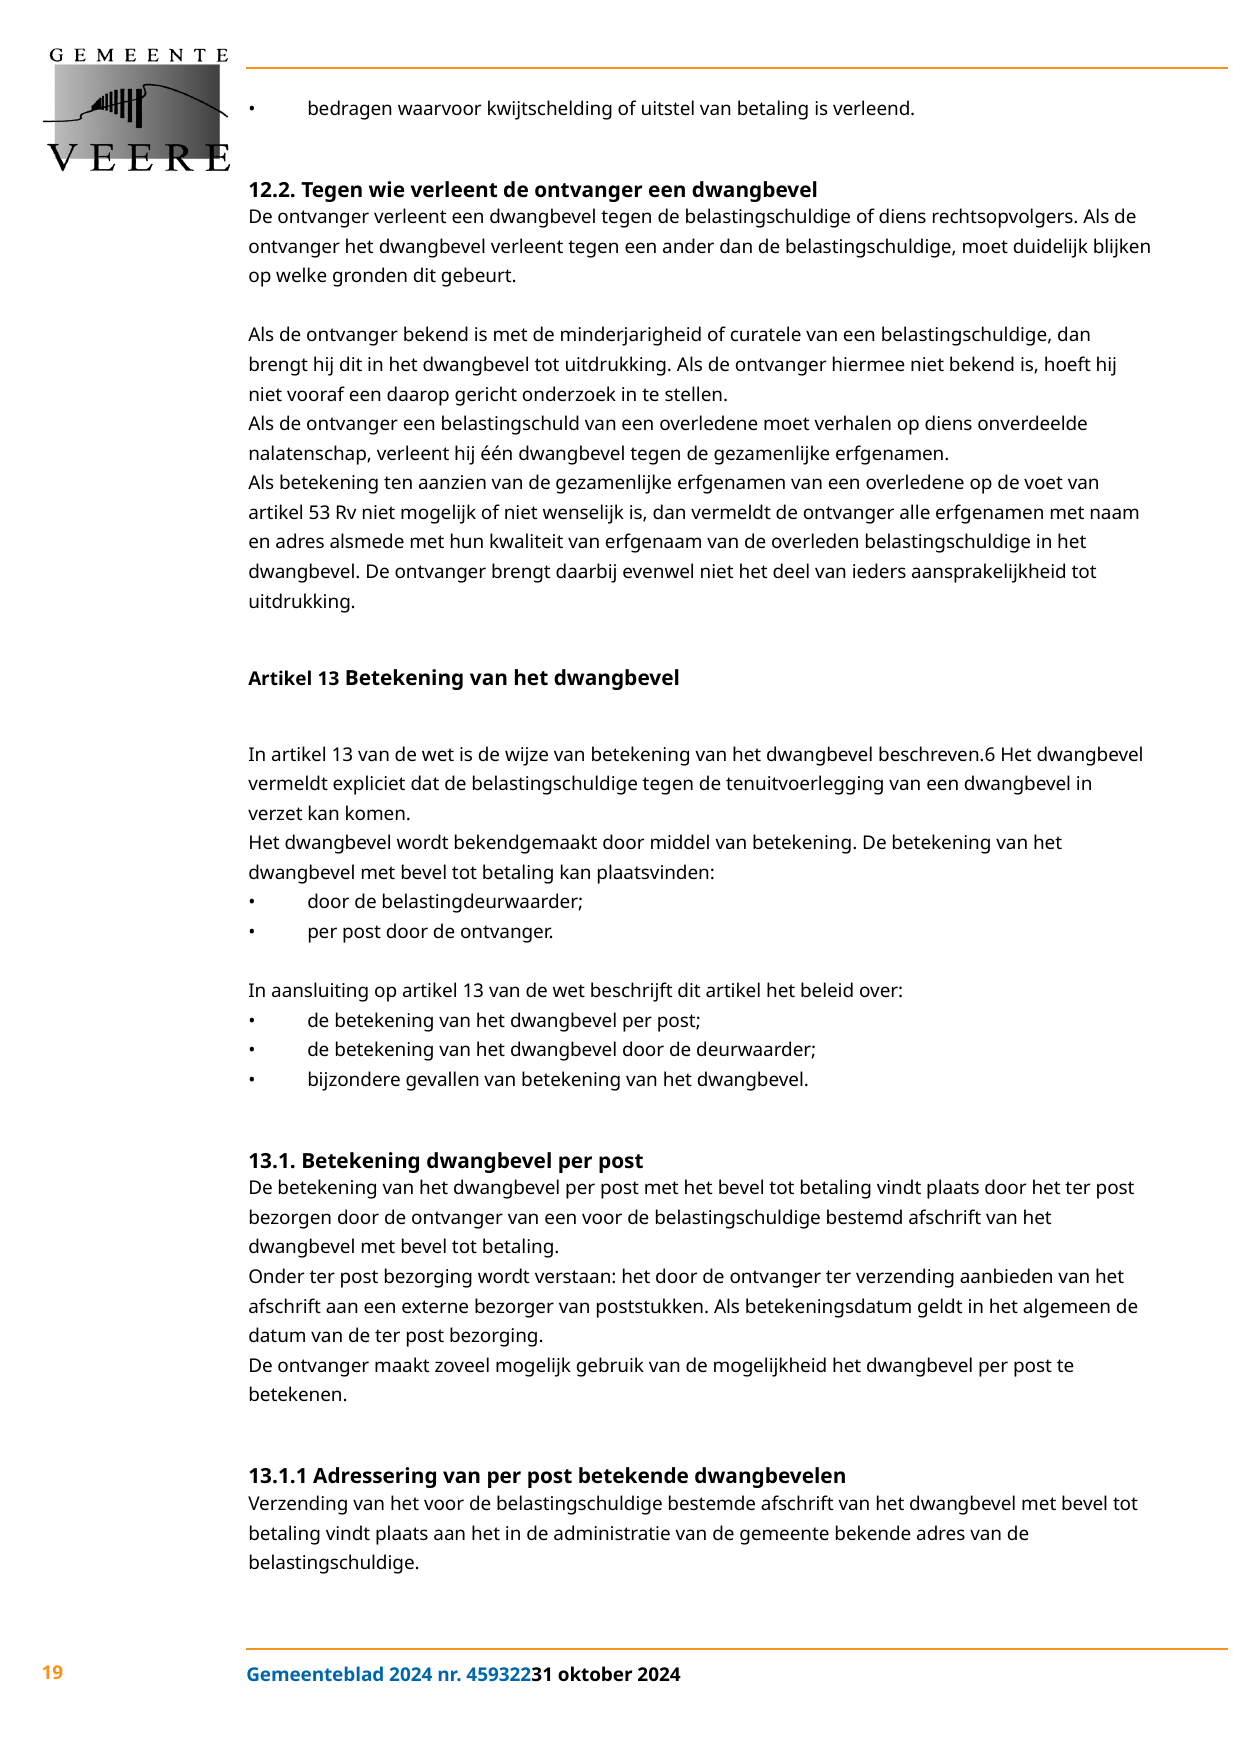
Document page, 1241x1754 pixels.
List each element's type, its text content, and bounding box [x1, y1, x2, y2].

list per post door de ontvanger. [248, 918, 1152, 944]
list de betekening van het dwangbevel per post; [248, 1007, 1152, 1033]
text In aansluiting op artikel 13 van de wet beschrijft dit artikel het beleid over: [248, 977, 1152, 1003]
text In artikel 13 van de wet is de wijze van betekening van het dwangbevel beschreven.6 Het dwangbevel vermeldt expliciet dat de belastingschuldige tegen de tenuitvoerlegging van een dwangbevel in verzet kan komen. [248, 741, 1152, 826]
text 13.1. Betekening dwangbevel per post [248, 1146, 1152, 1174]
text Als betekening ten aanzien van de gezamenlijke erfgenamen van een overledene op de voet van artikel 53 Rv niet mogelijk of niet wenselijk is, dan vermeldt de ontvanger alle erfgenamen met naam en adres alsmede met hun kwaliteit van erfgenaam van de overleden belastingschuldige in het dwangbevel. De ontvanger brengt daarbij evenwel niet het deel van ieders aansprakelijkheid tot uitdrukking. [248, 469, 1152, 613]
text De ontvanger maakt zoveel mogelijk gebruik van de mogelijkheid het dwangbevel per post te betekenen. [248, 1352, 1152, 1407]
list bedragen waarvoor kwijtschelding of uitstel van betaling is verleend. [248, 95, 1152, 121]
text 12.2. Tegen wie verleent de ontvanger een dwangbevel [248, 175, 1152, 203]
picture [41, 47, 231, 172]
list de betekening van het dwangbevel door de deurwaarder; [248, 1037, 1152, 1062]
list door de belastingdeurwaarder; [248, 889, 1152, 914]
text De ontvanger verleent een dwangbevel tegen de belastingschuldige of diens rechtsopvolgers. Als de ontvanger het dwangbevel verleent tegen een ander dan de belastingschuldige, moet duidelijk blijken op welke gronden dit gebeurt. [248, 203, 1152, 288]
text Als de ontvanger bekend is met de minderjarigheid of curatele van een belastingschuldige, dan brengt hij dit in het dwangbevel tot uitdrukking. Als de ontvanger hiermee niet bekend is, hoeft hij niet vooraf een daarop gericht onderzoek in te stellen. [248, 322, 1152, 406]
text Onder ter post bezorging wordt verstaan: het door de ontvanger ter verzending aanbieden van het afschrift aan een externe bezorger van poststukken. Als betekeningsdatum geldt in het algemeen de datum van de ter post bezorging. [248, 1263, 1152, 1348]
text 13.1.1 Adressering van per post betekende dwangbevelen [248, 1462, 1152, 1490]
list bijzondere gevallen van betekening van het dwangbevel. [248, 1066, 1152, 1092]
text Artikel 13 Betekening van het dwangbevel [248, 663, 1152, 691]
text Het dwangbevel wordt bekendgemaakt door middel van betekening. De betekening van het dwangbevel met bevel tot betaling kan plaatsvinden: [248, 829, 1152, 885]
text Verzending van het voor de belastingschuldige bestemde afschrift van het dwangbevel met bevel tot betaling vindt plaats aan het in de administratie van de gemeente bekende adres van de belastingschuldige. [248, 1490, 1152, 1575]
text De betekening van het dwangbevel per post met het bevel tot betaling vindt plaats door het ter post bezorgen door de ontvanger van een voor de belastingschuldige bestemd afschrift van het dwangbevel met bevel tot betaling. [248, 1174, 1152, 1259]
text Als de ontvanger een belastingschuld van een overledene moet verhalen op diens onverdeelde nalatenschap, verleent hij één dwangbevel tegen de gezamenlijke erfgenamen. [248, 410, 1152, 466]
